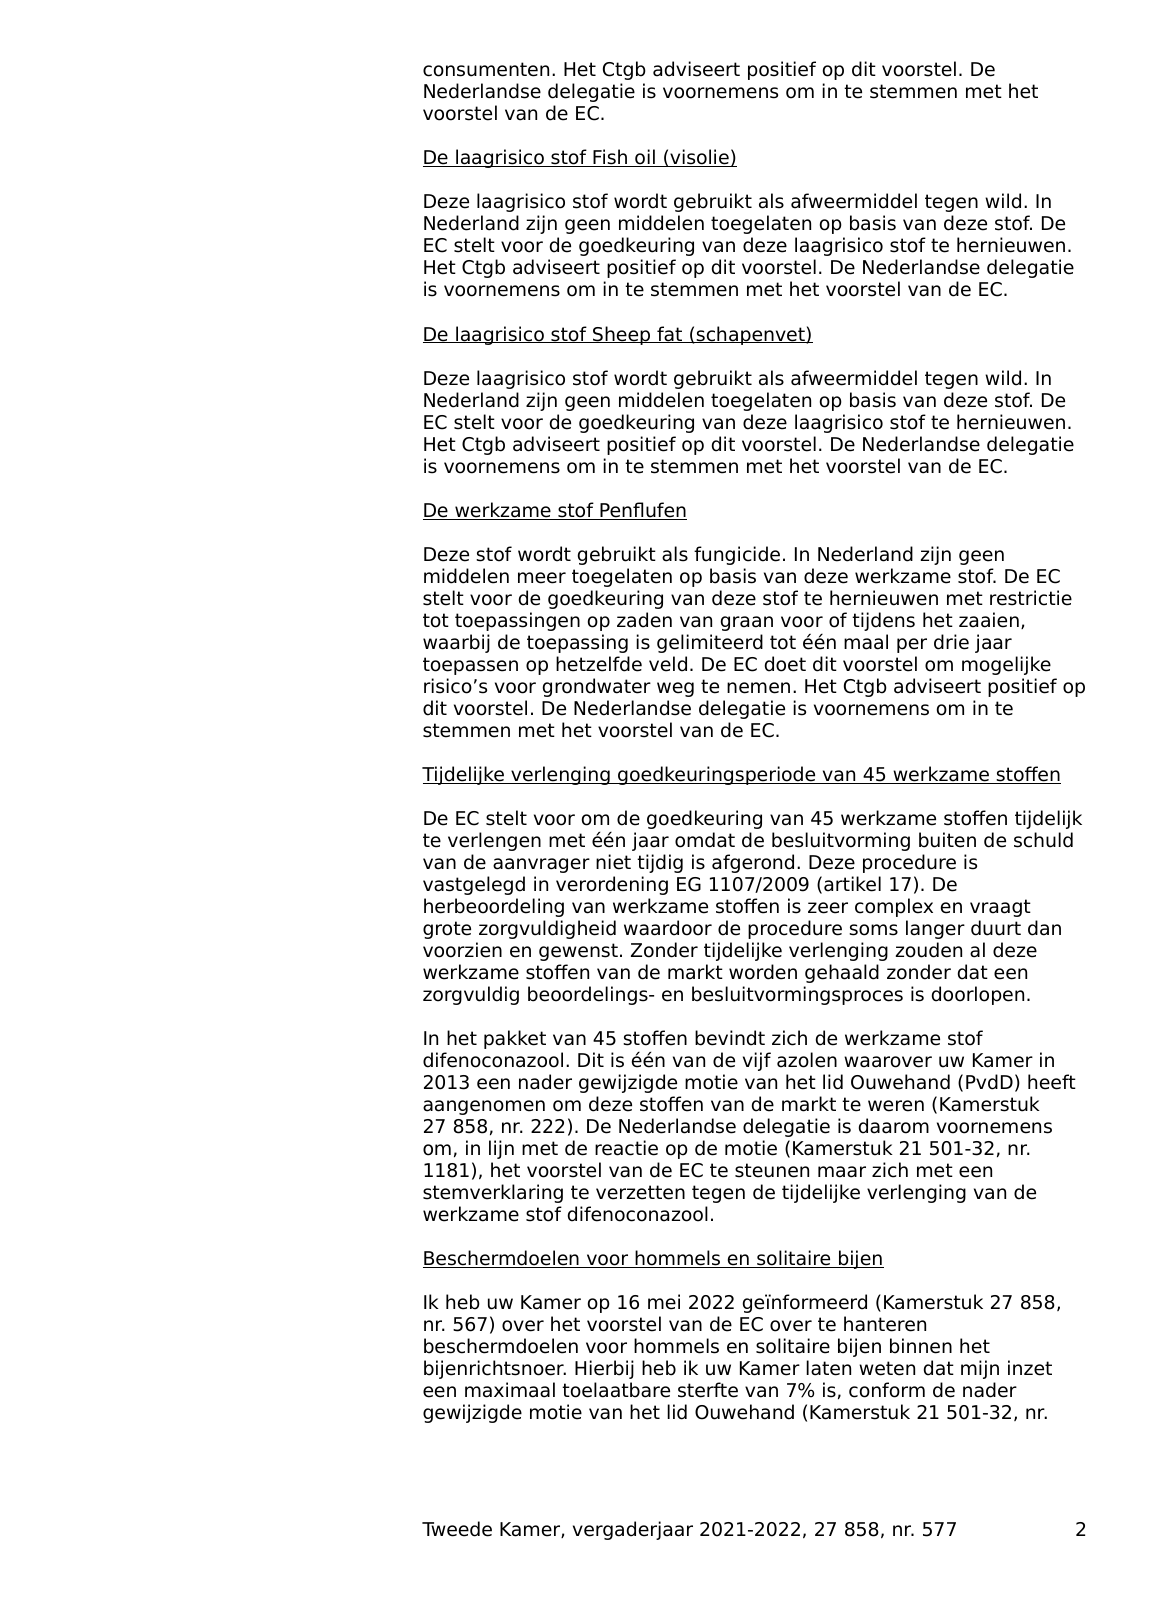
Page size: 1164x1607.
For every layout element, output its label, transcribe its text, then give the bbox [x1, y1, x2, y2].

text consumenten. Het Ctgb adviseert positief op dit voorstel. De Nederlandse delegatie is voornemens om in te stemmen met het voorstel van de EC. [422, 59, 1087, 125]
text Deze laagrisico stof wordt gebruikt als afweermiddel tegen wild. In Nederland zijn geen middelen toegelaten op basis van deze stof. De EC stelt voor de goedkeuring van deze laagrisico stof te hernieuwen. Het Ctgb adviseert positief op dit voorstel. De Nederlandse delegatie is voornemens om in te stemmen met het voorstel van de EC. [422, 368, 1087, 477]
subtitle Beschermdoelen voor hommels en solitaire bijen [422, 1248, 1087, 1270]
text De EC stelt voor om de goedkeuring van 45 werkzame stoffen tijdelijk te verlengen met één jaar omdat de besluitvorming buiten de schuld van de aanvrager niet tijdig is afgerond. Deze procedure is vastgelegd in verordening EG 1107/2009 (artikel 17). De herbeoordeling van werkzame stoffen is zeer complex en vraagt grote zorgvuldigheid waardoor de procedure soms langer duurt dan voorzien en gewenst. Zonder tijdelijke verlenging zouden al deze werkzame stoffen van de markt worden gehaald zonder dat een zorgvuldig beoordelings- en besluitvormingsproces is doorlopen. [422, 808, 1087, 1006]
text In het pakket van 45 stoffen bevindt zich de werkzame stof difenoconazool. Dit is één van de vijf azolen waarover uw Kamer in 2013 een nader gewijzigde motie van het lid Ouwehand (PvdD) heeft aangenomen om deze stoffen van de markt te weren (Kamerstuk 27 858, nr. 222). De Nederlandse delegatie is daarom voornemens om, in lijn met de reactie op de motie (Kamerstuk 21 501-32, nr. 1181), het voorstel van de EC te steunen maar zich met een stemverklaring te verzetten tegen de tijdelijke verlenging van de werkzame stof difenoconazool. [422, 1028, 1087, 1226]
subtitle De laagrisico stof Fish oil (visolie) [422, 147, 1087, 169]
subtitle De werkzame stof Penflufen [422, 500, 1087, 522]
text Deze laagrisico stof wordt gebruikt als afweermiddel tegen wild. In Nederland zijn geen middelen toegelaten op basis van deze stof. De EC stelt voor de goedkeuring van deze laagrisico stof te hernieuwen. Het Ctgb adviseert positief op dit voorstel. De Nederlandse delegatie is voornemens om in te stemmen met het voorstel van de EC. [422, 191, 1087, 301]
text Ik heb uw Kamer op 16 mei 2022 geïnformeerd (Kamerstuk 27 858, nr. 567) over het voorstel van de EC over te hanteren beschermdoelen voor hommels en solitaire bijen binnen het bijenrichtsnoer. Hierbij heb ik uw Kamer laten weten dat mijn inzet een maximaal toelaatbare sterfte van 7% is, conform de nader gewijzigde motie van het lid Ouwehand (Kamerstuk 21 501-32, nr. [422, 1292, 1087, 1424]
text Deze stof wordt gebruikt als fungicide. In Nederland zijn geen middelen meer toegelaten op basis van deze werkzame stof. De EC stelt voor de goedkeuring van deze stof te hernieuwen met restrictie tot toepassingen op zaden van graan voor of tijdens het zaaien, waarbij de toepassing is gelimiteerd tot één maal per drie jaar toepassen op hetzelfde veld. De EC doet dit voorstel om mogelijke risico’s voor grondwater weg te nemen. Het Ctgb adviseert positief op dit voorstel. De Nederlandse delegatie is voornemens om in te stemmen met het voorstel van de EC. [422, 544, 1087, 742]
subtitle De laagrisico stof Sheep fat (schapenvet) [422, 323, 1087, 345]
subtitle Tijdelijke verlenging goedkeuringsperiode van 45 werkzame stoffen [422, 764, 1087, 786]
